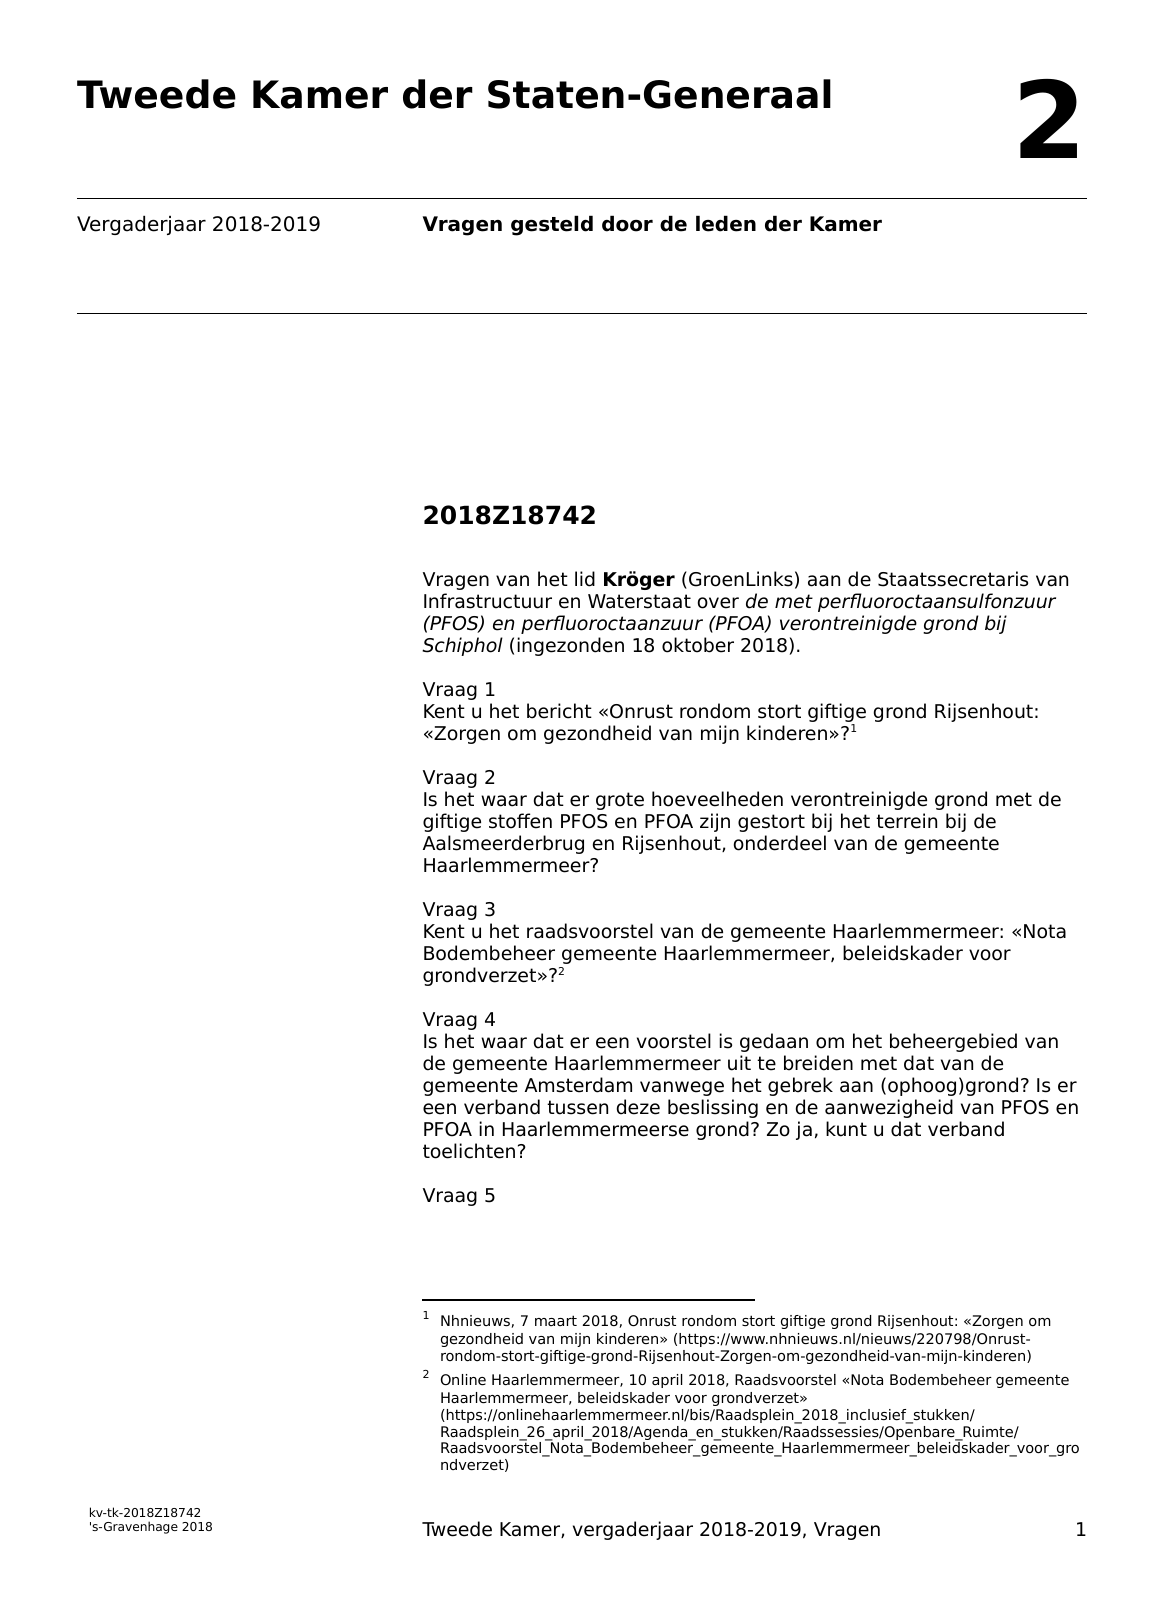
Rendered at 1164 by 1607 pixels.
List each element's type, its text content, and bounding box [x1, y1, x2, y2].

table_cell Vergaderjaar 2018-2019 [77, 199, 422, 313]
text Is het waar dat er grote hoeveelheden verontreinigde grond met de giftige stoffen PFOS en PFOA zijn gestort bij het terrein bij de Aalsmeerderbrug en Rijsenhout, onderdeel van de gemeente Haarlemmermeer? [422, 789, 1087, 877]
text Vraag 2 [422, 767, 1087, 789]
text Online Haarlemmermeer, 10 april 2018, Raadsvoorstel «Nota Bodembeheer gemeente Haarlemmermeer, beleidskader voor grondverzet» (https://onlinehaarlemmermeer.nl/bis/Raadsplein_2018_inclusief_stukken/Raadsplein_26_april_2018/Agenda_en_stukken/Raadssessies/Openbare_Ruimte/Raadsvoorstel_Nota_Bodembeheer_gemeente_Haarlemmermeer_beleidskader_voor_grondverzet) [422, 1368, 1087, 1474]
text 's-Gravenhage 2018 [88, 1520, 323, 1534]
text Vraag 3 [422, 899, 1087, 921]
text 2018Z18742 [422, 501, 1087, 531]
text Nhnieuws, 7 maart 2018, Onrust rondom stort giftige grond Rijsenhout: «Zorgen om gezondheid van mijn kinderen» (https://www.nhnieuws.nl/nieuws/220798/Onrust-rondom-stort-giftige-grond-Rijsenhout-Zorgen-om-gezondheid-van-mijn-kinderen) [422, 1309, 1087, 1365]
table_header 2 [886, 59, 1087, 198]
table_header Tweede Kamer der Staten-Generaal [77, 59, 886, 198]
text Vraag 4 [422, 1009, 1087, 1031]
text kv-tk-2018Z18742 [88, 1506, 323, 1520]
text Is het waar dat er een voorstel is gedaan om het beheergebied van de gemeente Haarlemmermeer uit te breiden met dat van de gemeente Amsterdam vanwege het gebrek aan (ophoog)grond? Is er een verband tussen deze beslissing en de aanwezigheid van PFOS en PFOA in Haarlemmermeerse grond? Zo ja, kunt u dat verband toelichten? [422, 1031, 1087, 1163]
text Vragen van het lid Kröger (GroenLinks) aan de Staatssecretaris van Infrastructuur en Waterstaat over de met perfluoroctaansulfonzuur (PFOS) en perfluoroctaanzuur (PFOA) verontreinigde grond bij Schiphol (ingezonden 18 oktober 2018). [422, 569, 1087, 657]
text Vraag 5 [422, 1185, 1087, 1207]
text Kent u het raadsvoorstel van de gemeente Haarlemmermeer: «Nota Bodembeheer gemeente Haarlemmermeer, beleidskader voor grondverzet»? [422, 921, 1087, 987]
table_cell Vragen gesteld door de leden der Kamer [422, 199, 1087, 313]
text Vraag 1 [422, 679, 1087, 701]
text Kent u het bericht «Onrust rondom stort giftige grond Rijsenhout: «Zorgen om gezondheid van mijn kinderen»? [422, 701, 1087, 745]
